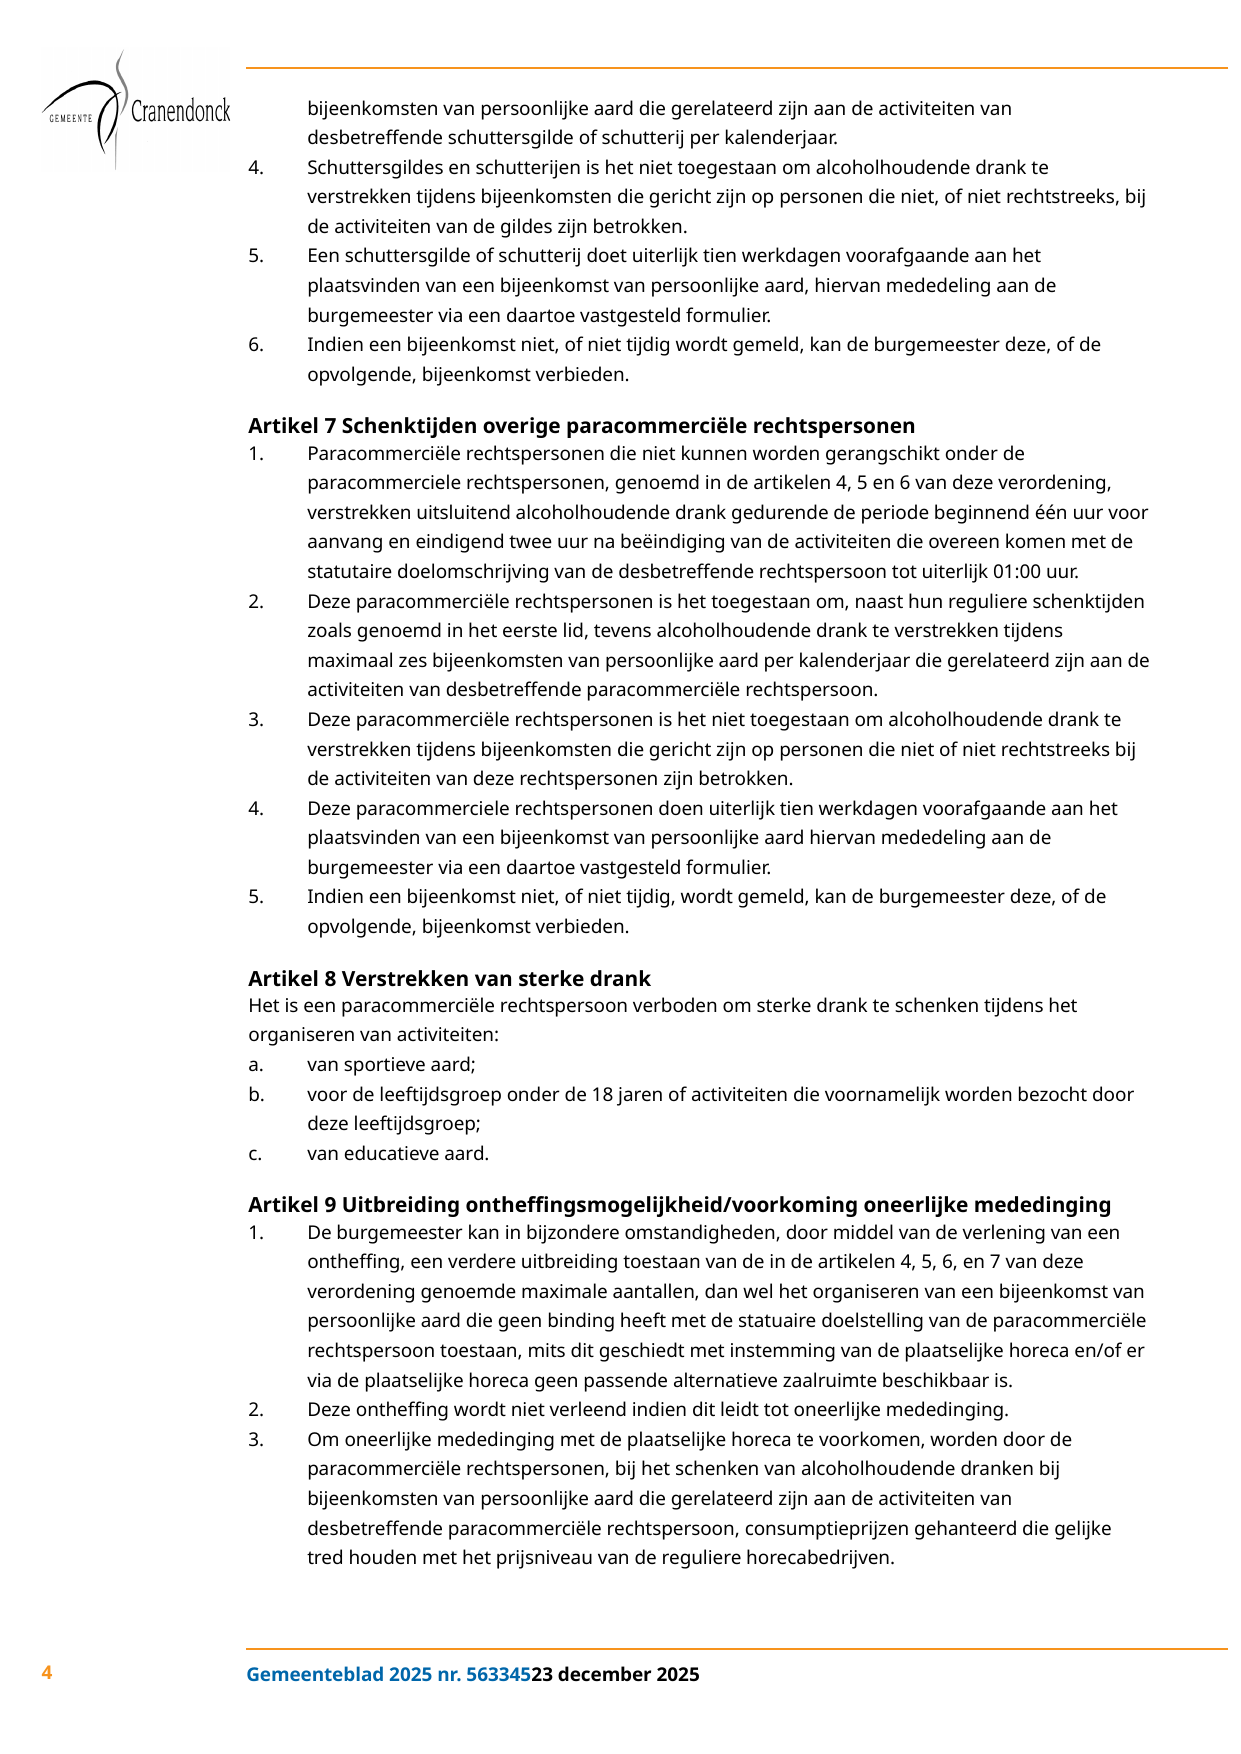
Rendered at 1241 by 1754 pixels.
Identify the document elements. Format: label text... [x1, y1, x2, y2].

text Artikel 8 Verstrekken van sterke drank [248, 964, 1152, 992]
list De burgemeester kan in bijzondere omstandigheden, door middel van de verlening van een ontheffing, een verdere uitbreiding toestaan van de in de artikelen 4, 5, 6, en 7 van deze verordening genoemde maximale aantallen, dan wel het organiseren van een bijeenkomst van persoonlijke aard die geen binding heeft met de statuaire doelstelling van de paracommerciële rechtspersoon toestaan, mits dit geschiedt met instemming van de plaatselijke horeca en/of er via de plaatselijke horeca geen passende alternatieve zaalruimte beschikbaar is. [248, 1219, 1152, 1392]
list voor de leeftijdsgroep onder de 18 jaren of activiteiten die voornamelijk worden bezocht door deze leeftijdsgroep; [248, 1081, 1152, 1136]
text Artikel 9 Uitbreiding ontheffingsmogelijkheid/voorkoming oneerlijke mededinging [248, 1190, 1152, 1219]
text Artikel 7 Schenktijden overige paracommerciële rechtspersonen [248, 411, 1152, 440]
text Het is een paracommerciële rechtspersoon verboden om sterke drank te schenken tijdens het organiseren van activiteiten: [248, 992, 1152, 1047]
list Paracommerciële rechtspersonen die niet kunnen worden gerangschikt onder de paracommerciele rechtspersonen, genoemd in de artikelen 4, 5 en 6 van deze verordening, verstrekken uitsluitend alcoholhoudende drank gedurende de periode beginnend één uur voor aanvang en eindigend twee uur na beëindiging van de activiteiten die overeen komen met de statutaire doelomschrijving van de desbetreffende rechtspersoon tot uiterlijk 01:00 uur. [248, 440, 1152, 584]
list Deze paracommerciële rechtspersonen is het niet toegestaan om alcoholhoudende drank te verstrekken tijdens bijeenkomsten die gericht zijn op personen die niet of niet rechtstreeks bij de activiteiten van deze rechtspersonen zijn betrokken. [248, 706, 1152, 791]
list Indien een bijeenkomst niet, of niet tijdig wordt gemeld, kan de burgemeester deze, of de opvolgende, bijeenkomst verbieden. [248, 331, 1152, 387]
list van sportieve aard; [248, 1051, 1152, 1077]
picture [41, 47, 231, 172]
list Indien een bijeenkomst niet, of niet tijdig, wordt gemeld, kan de burgemeester deze, of de opvolgende, bijeenkomst verbieden. [248, 884, 1152, 939]
list Deze paracommerciele rechtspersonen doen uiterlijk tien werkdagen voorafgaande aan het plaatsvinden van een bijeenkomst van persoonlijke aard hiervan mededeling aan de burgemeester via een daartoe vastgesteld formulier. [248, 795, 1152, 880]
list Een schuttersgilde of schutterij doet uiterlijk tien werkdagen voorafgaande aan het plaatsvinden van een bijeenkomst van persoonlijke aard, hiervan mededeling aan de burgemeester via een daartoe vastgesteld formulier. [248, 243, 1152, 328]
list Deze paracommerciële rechtspersonen is het toegestaan om, naast hun reguliere schenktijden zoals genoemd in het eerste lid, tevens alcoholhoudende drank te verstrekken tijdens maximaal zes bijeenkomsten van persoonlijke aard per kalenderjaar die gerelateerd zijn aan de activiteiten van desbetreffende paracommerciële rechtspersoon. [248, 588, 1152, 702]
list Schuttersgildes en schutterijen is het niet toegestaan om alcoholhoudende drank te verstrekken tijdens bijeenkomsten die gericht zijn op personen die niet, of niet rechtstreeks, bij de activiteiten van de gildes zijn betrokken. [248, 154, 1152, 239]
list bijeenkomsten van persoonlijke aard die gerelateerd zijn aan de activiteiten van desbetreffende schuttersgilde of schutterij per kalenderjaar. [248, 95, 1152, 150]
list van educatieve aard. [248, 1140, 1152, 1166]
list Om oneerlijke mededinging met de plaatselijke horeca te voorkomen, worden door de paracommerciële rechtspersonen, bij het schenken van alcoholhoudende dranken bij bijeenkomsten van persoonlijke aard die gerelateerd zijn aan de activiteiten van desbetreffende paracommerciële rechtspersoon, consumptieprijzen gehanteerd die gelijke tred houden met het prijsniveau van de reguliere horecabedrijven. [248, 1426, 1152, 1570]
list Deze ontheffing wordt niet verleend indien dit leidt tot oneerlijke mededinging. [248, 1396, 1152, 1422]
